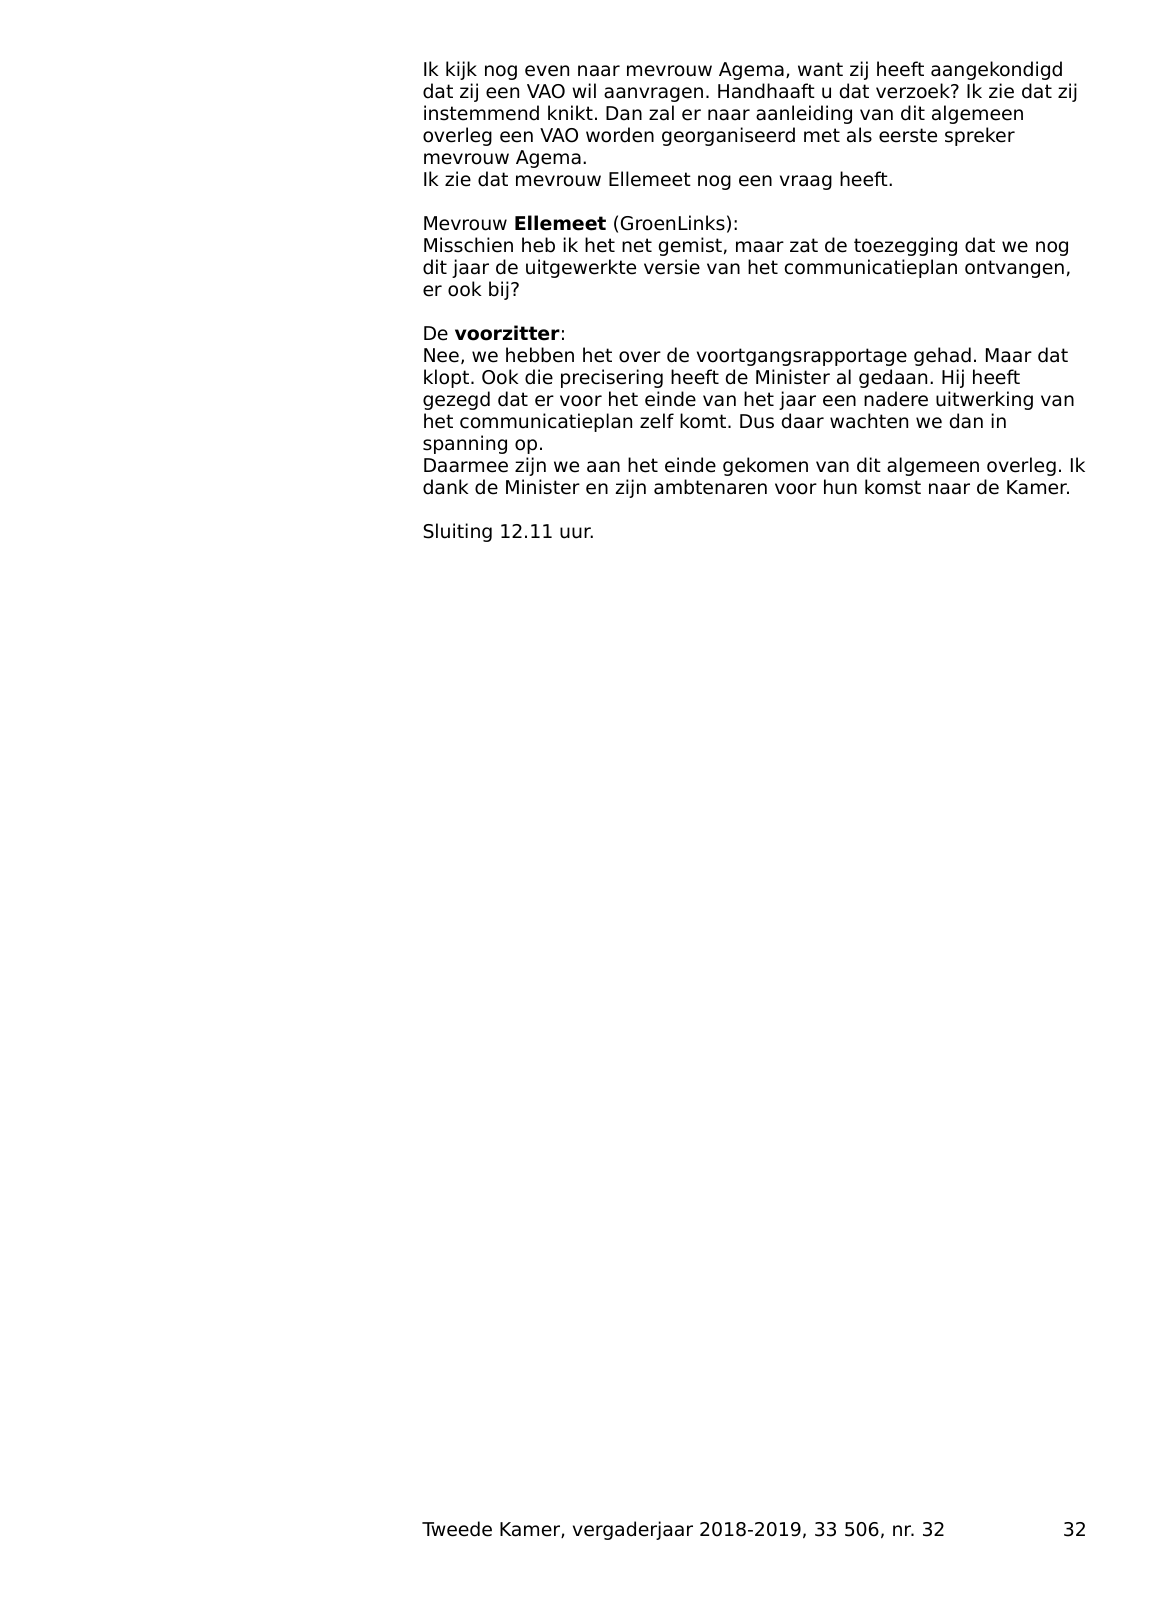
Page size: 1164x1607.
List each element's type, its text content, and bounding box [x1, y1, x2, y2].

text Mevrouw Ellemeet (GroenLinks): [422, 213, 1087, 235]
text Nee, we hebben het over de voortgangsrapportage gehad. Maar dat klopt. Ook die precisering heeft de Minister al gedaan. Hij heeft gezegd dat er voor het einde van het jaar een nadere uitwerking van het communicatieplan zelf komt. Dus daar wachten we dan in spanning op. [422, 345, 1087, 455]
text Misschien heb ik het net gemist, maar zat de toezegging dat we nog dit jaar de uitgewerkte versie van het communicatieplan ontvangen, er ook bij? [422, 235, 1087, 301]
text Ik kijk nog even naar mevrouw Agema, want zij heeft aangekondigd dat zij een VAO wil aanvragen. Handhaaft u dat verzoek? Ik zie dat zij instemmend knikt. Dan zal er naar aanleiding van dit algemeen overleg een VAO worden georganiseerd met als eerste spreker mevrouw Agema. [422, 59, 1087, 169]
text Sluiting 12.11 uur. [422, 521, 1087, 543]
text Daarmee zijn we aan het einde gekomen van dit algemeen overleg. Ik dank de Minister en zijn ambtenaren voor hun komst naar de Kamer. [422, 455, 1087, 499]
text Ik zie dat mevrouw Ellemeet nog een vraag heeft. [422, 169, 1087, 191]
text De voorzitter: [422, 323, 1087, 345]
